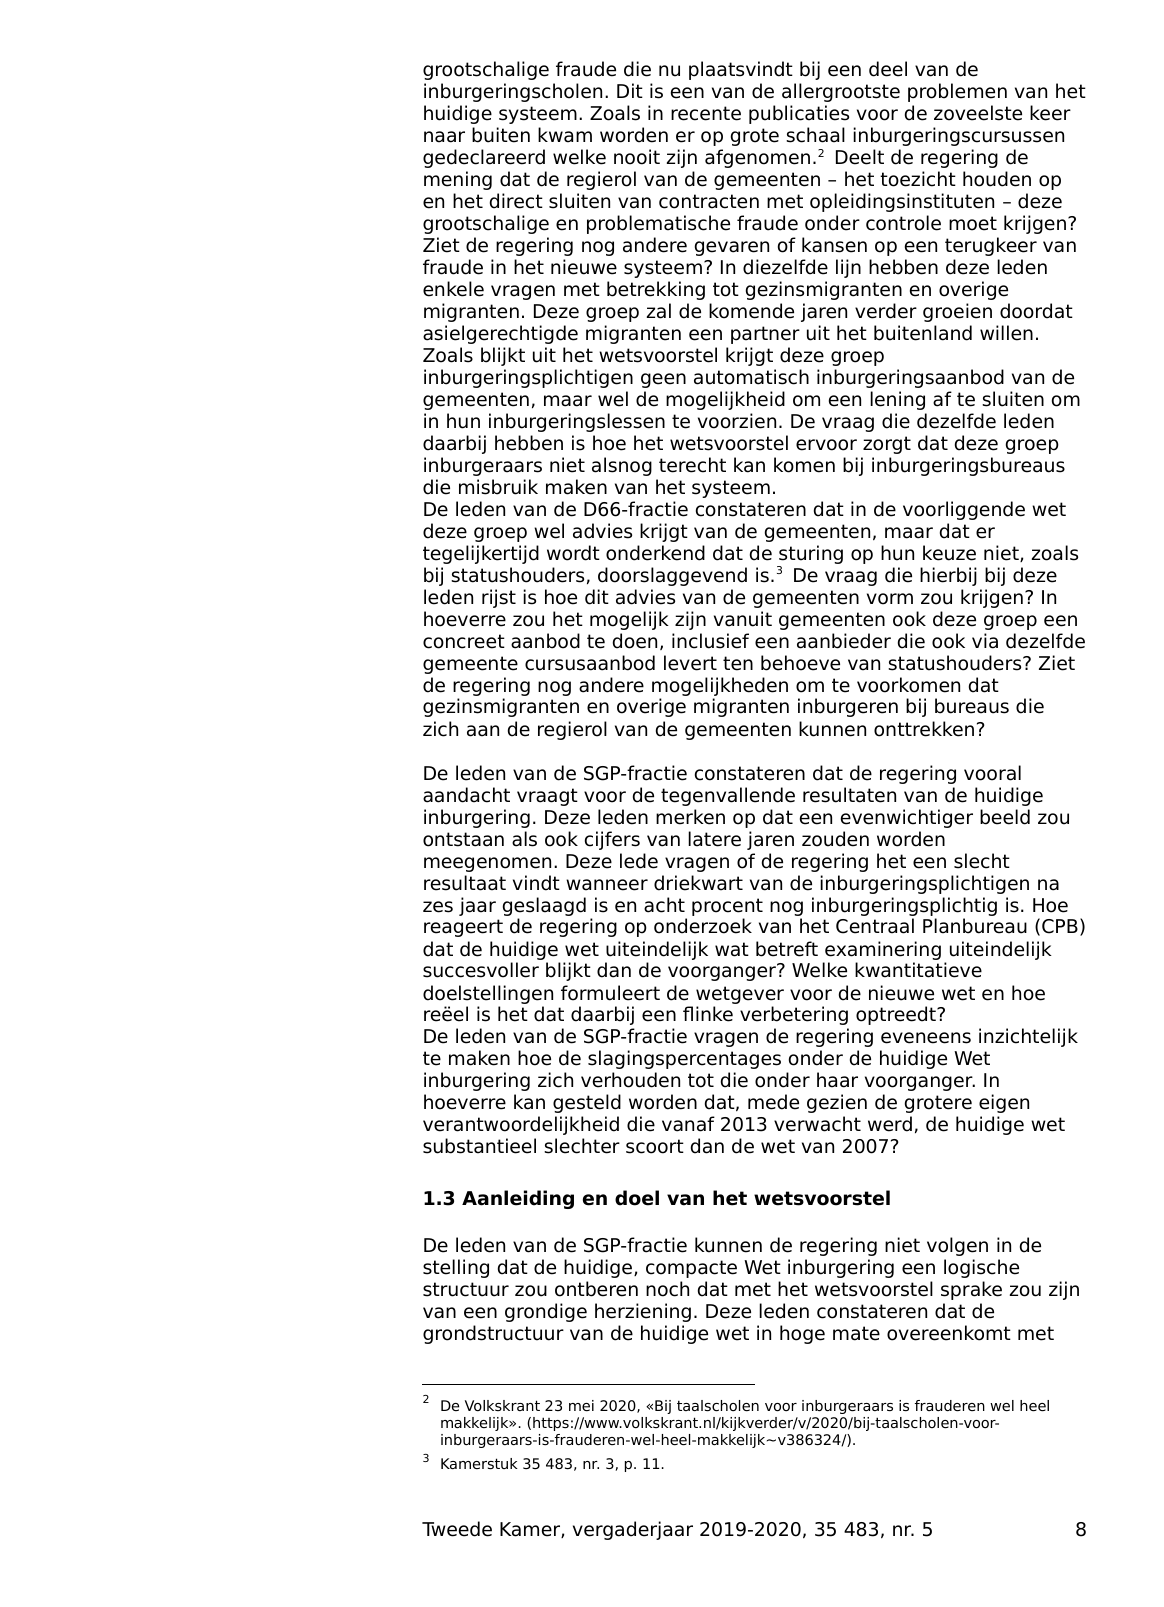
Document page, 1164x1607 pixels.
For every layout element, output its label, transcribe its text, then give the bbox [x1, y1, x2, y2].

text De leden van de D66-fractie constateren dat in de voorliggende wet deze groep wel advies krijgt van de gemeenten, maar dat er tegelijkertijd wordt onderkend dat de sturing op hun keuze niet, zoals bij statushouders, doorslaggevend is. De vraag die hierbij bij deze leden rijst is hoe dit advies van de gemeenten vorm zou krijgen? In hoeverre zou het mogelijk zijn vanuit gemeenten ook deze groep een concreet aanbod te doen, inclusief een aanbieder die ook via dezelfde gemeente cursusaanbod levert ten behoeve van statushouders? Ziet de regering nog andere mogelijkheden om te voorkomen dat gezinsmigranten en overige migranten inburgeren bij bureaus die zich aan de regierol van de gemeenten kunnen onttrekken? [422, 499, 1087, 740]
subtitle 1.3 Aanleiding en doel van het wetsvoorstel [422, 1188, 1087, 1210]
text Kamerstuk 35 483, nr. 3, p. 11. [422, 1452, 1087, 1474]
text De leden van de SGP-fractie kunnen de regering niet volgen in de stelling dat de huidige, compacte Wet inburgering een logische structuur zou ontberen noch dat met het wetsvoorstel sprake zou zijn van een grondige herziening. Deze leden constateren dat de grondstructuur van de huidige wet in hoge mate overeenkomt met [422, 1235, 1087, 1345]
text De leden van de SGP-fractie constateren dat de regering vooral aandacht vraagt voor de tegenvallende resultaten van de huidige inburgering. Deze leden merken op dat een evenwichtiger beeld zou ontstaan als ook cijfers van latere jaren zouden worden meegenomen. Deze lede vragen of de regering het een slecht resultaat vindt wanneer driekwart van de inburgeringsplichtigen na zes jaar geslaagd is en acht procent nog inburgeringsplichtig is. Hoe reageert de regering op onderzoek van het Centraal Planbureau (CPB) dat de huidige wet uiteindelijk wat betreft examinering uiteindelijk succesvoller blijkt dan de voorganger? Welke kwantitatieve doelstellingen formuleert de wetgever voor de nieuwe wet en hoe reëel is het dat daarbij een flinke verbetering optreedt? [422, 763, 1087, 1026]
text De leden van de SGP-fractie vragen de regering eveneens inzichtelijk te maken hoe de slagingspercentages onder de huidige Wet inburgering zich verhouden tot die onder haar voorganger. In hoeverre kan gesteld worden dat, mede gezien de grotere eigen verantwoordelijkheid die vanaf 2013 verwacht werd, de huidige wet substantieel slechter scoort dan de wet van 2007? [422, 1026, 1087, 1158]
text grootschalige fraude die nu plaatsvindt bij een deel van de inburgeringscholen. Dit is een van de allergrootste problemen van het huidige systeem. Zoals in recente publicaties voor de zoveelste keer naar buiten kwam worden er op grote schaal inburgeringscursussen gedeclareerd welke nooit zijn afgenomen. Deelt de regering de mening dat de regierol van de gemeenten – het toezicht houden op en het direct sluiten van contracten met opleidingsinstituten – deze grootschalige en problematische fraude onder controle moet krijgen? Ziet de regering nog andere gevaren of kansen op een terugkeer van fraude in het nieuwe systeem? In diezelfde lijn hebben deze leden enkele vragen met betrekking tot gezinsmigranten en overige migranten. Deze groep zal de komende jaren verder groeien doordat asielgerechtigde migranten een partner uit het buitenland willen. Zoals blijkt uit het wetsvoorstel krijgt deze groep inburgeringsplichtigen geen automatisch inburgeringsaanbod van de gemeenten, maar wel de mogelijkheid om een lening af te sluiten om in hun inburgeringslessen te voorzien. De vraag die dezelfde leden daarbij hebben is hoe het wetsvoorstel ervoor zorgt dat deze groep inburgeraars niet alsnog terecht kan komen bij inburgeringsbureaus die misbruik maken van het systeem. [422, 59, 1087, 499]
text De Volkskrant 23 mei 2020, «Bij taalscholen voor inburgeraars is frauderen wel heel makkelijk». (https://www.volkskrant.nl/kijkverder/v/2020/bij-taalscholen-voor-inburgeraars-is-frauderen-wel-heel-makkelijk~v386324/). [422, 1393, 1087, 1449]
